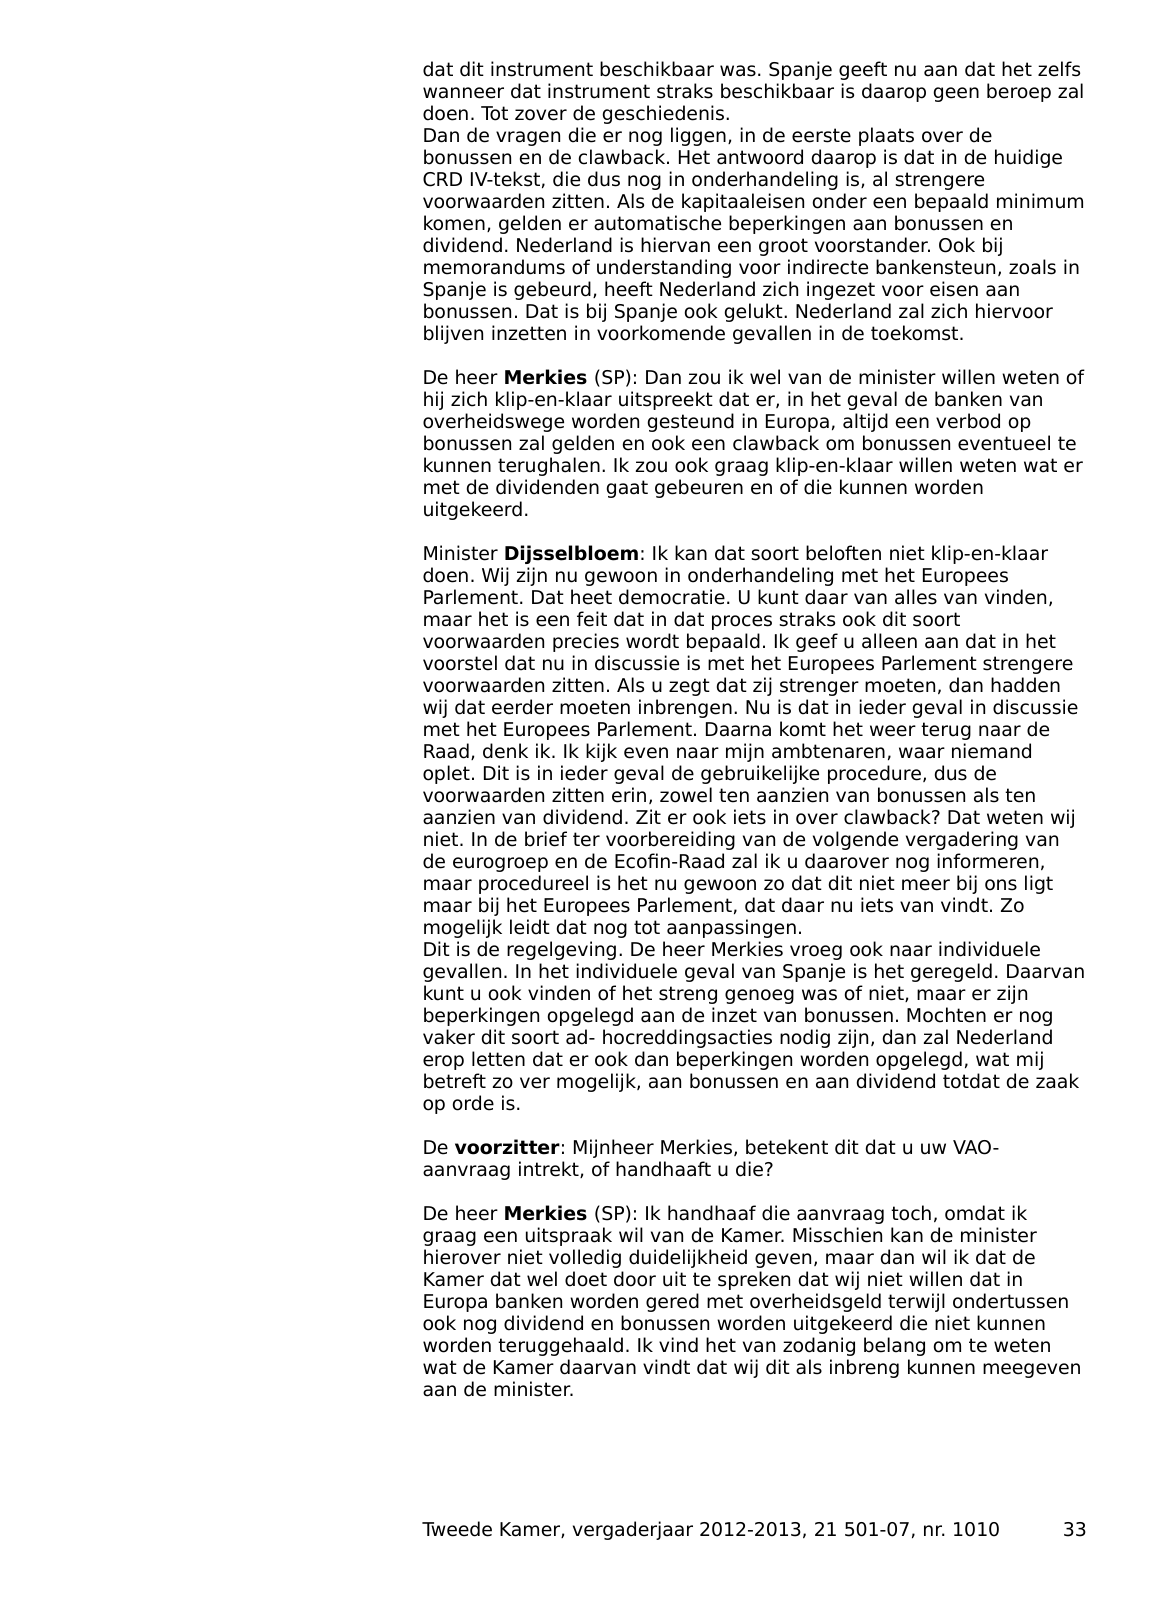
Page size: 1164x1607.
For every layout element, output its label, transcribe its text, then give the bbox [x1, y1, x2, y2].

text Dan de vragen die er nog liggen, in de eerste plaats over de bonussen en de clawback. Het antwoord daarop is dat in de huidige CRD IV-tekst, die dus nog in onderhandeling is, al strengere voorwaarden zitten. Als de kapitaaleisen onder een bepaald minimum komen, gelden er automatische beperkingen aan bonussen en dividend. Nederland is hiervan een groot voorstander. Ook bij memorandums of understanding voor indirecte bankensteun, zoals in Spanje is gebeurd, heeft Nederland zich ingezet voor eisen aan bonussen. Dat is bij Spanje ook gelukt. Nederland zal zich hiervoor blijven inzetten in voorkomende gevallen in de toekomst. [422, 125, 1087, 345]
text dat dit instrument beschikbaar was. Spanje geeft nu aan dat het zelfs wanneer dat instrument straks beschikbaar is daarop geen beroep zal doen. Tot zover de geschiedenis. [422, 59, 1087, 125]
text Dit is de regelgeving. De heer Merkies vroeg ook naar individuele gevallen. In het individuele geval van Spanje is het geregeld. Daarvan kunt u ook vinden of het streng genoeg was of niet, maar er zijn beperkingen opgelegd aan de inzet van bonussen. Mochten er nog vaker dit soort ad- hocreddingsacties nodig zijn, dan zal Nederland erop letten dat er ook dan beperkingen worden opgelegd, wat mij betreft zo ver mogelijk, aan bonussen en aan dividend totdat de zaak op orde is. [422, 939, 1087, 1114]
text De heer Merkies (SP): Dan zou ik wel van de minister willen weten of hij zich klip-en-klaar uitspreekt dat er, in het geval de banken van overheidswege worden gesteund in Europa, altijd een verbod op bonussen zal gelden en ook een clawback om bonussen eventueel te kunnen terughalen. Ik zou ook graag klip-en-klaar willen weten wat er met de dividenden gaat gebeuren en of die kunnen worden uitgekeerd. [422, 367, 1087, 521]
text Minister Dijsselbloem: Ik kan dat soort beloften niet klip-en-klaar doen. Wij zijn nu gewoon in onderhandeling met het Europees Parlement. Dat heet democratie. U kunt daar van alles van vinden, maar het is een feit dat in dat proces straks ook dit soort voorwaarden precies wordt bepaald. Ik geef u alleen aan dat in het voorstel dat nu in discussie is met het Europees Parlement strengere voorwaarden zitten. Als u zegt dat zij strenger moeten, dan hadden wij dat eerder moeten inbrengen. Nu is dat in ieder geval in discussie met het Europees Parlement. Daarna komt het weer terug naar de Raad, denk ik. Ik kijk even naar mijn ambtenaren, waar niemand oplet. Dit is in ieder geval de gebruikelijke procedure, dus de voorwaarden zitten erin, zowel ten aanzien van bonussen als ten aanzien van dividend. Zit er ook iets in over clawback? Dat weten wij niet. In de brief ter voorbereiding van de volgende vergadering van de eurogroep en de Ecofin-Raad zal ik u daarover nog informeren, maar procedureel is het nu gewoon zo dat dit niet meer bij ons ligt maar bij het Europees Parlement, dat daar nu iets van vindt. Zo mogelijk leidt dat nog tot aanpassingen. [422, 543, 1087, 939]
text De heer Merkies (SP): Ik handhaaf die aanvraag toch, omdat ik graag een uitspraak wil van de Kamer. Misschien kan de minister hierover niet volledig duidelijkheid geven, maar dan wil ik dat de Kamer dat wel doet door uit te spreken dat wij niet willen dat in Europa banken worden gered met overheidsgeld terwijl ondertussen ook nog dividend en bonussen worden uitgekeerd die niet kunnen worden teruggehaald. Ik vind het van zodanig belang om te weten wat de Kamer daarvan vindt dat wij dit als inbreng kunnen meegeven aan de minister. [422, 1203, 1087, 1401]
text De voorzitter: Mijnheer Merkies, betekent dit dat u uw VAO-aanvraag intrekt, of handhaaft u die? [422, 1137, 1087, 1181]
